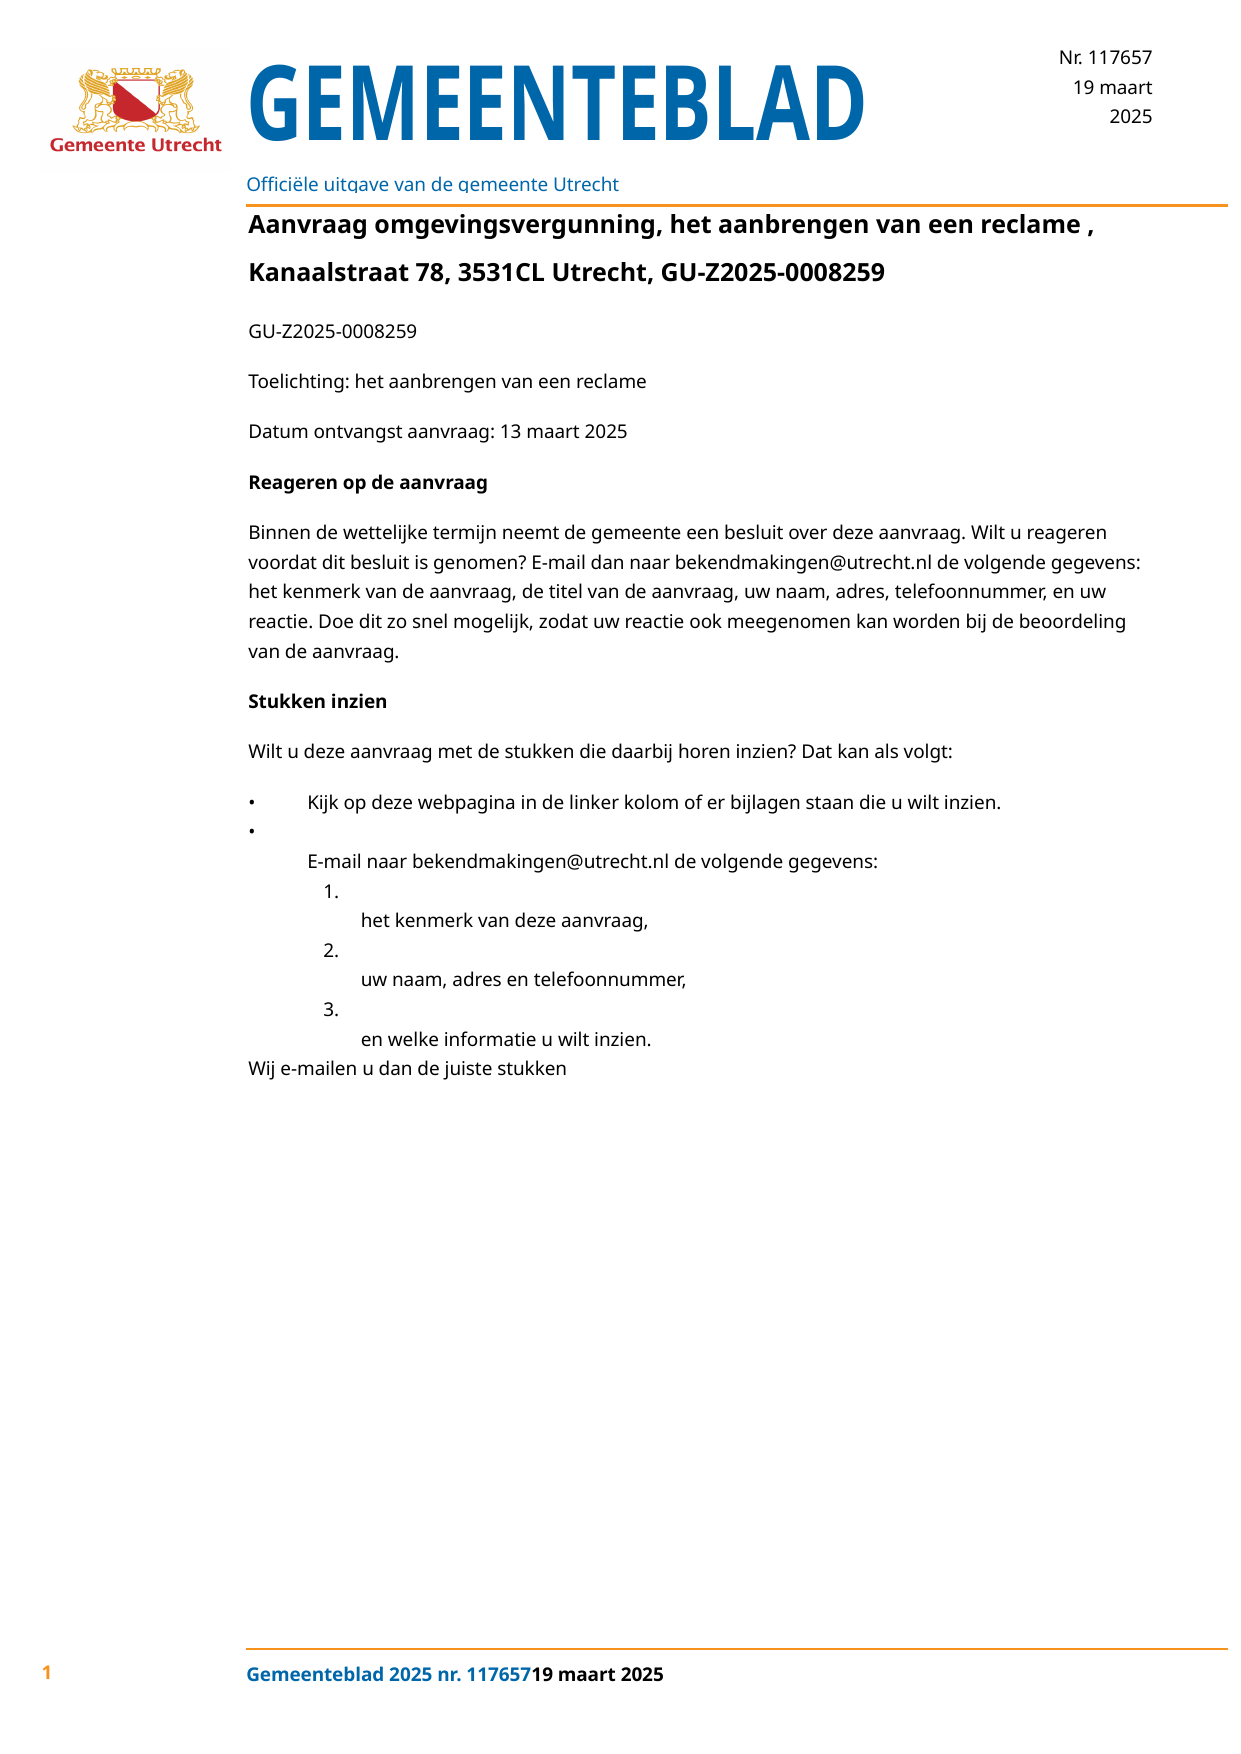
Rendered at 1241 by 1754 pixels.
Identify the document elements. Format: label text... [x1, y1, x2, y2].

text Reageren op de aanvraag [248, 469, 1152, 495]
list het kenmerk van deze aanvraag, [323, 907, 1152, 933]
text Datum ontvangst aanvraag: 13 maart 2025 [248, 419, 1152, 444]
text Wij e-mailen u dan de juiste stukken [248, 1055, 1152, 1081]
text Aanvraag omgevingsvergunning, het aanbrengen van een reclame , Kanaalstraat 78, 3531CL Utrecht, GU-Z2025-0008259 [248, 207, 1152, 288]
text Wilt u deze aanvraag met de stukken die daarbij horen inzien? Dat kan als volgt: [248, 739, 1152, 764]
text Binnen de wettelijke termijn neemt de gemeente een besluit over deze aanvraag. Wilt u reageren voordat dit besluit is genomen? E-mail dan naar bekendmakingen@utrecht.nl de volgende gegevens: het kenmerk van de aanvraag, de titel van de aanvraag, uw naam, adres, telefoonnummer, en uw reactie. Doe dit zo snel mogelijk, zodat uw reactie ook meegenomen kan worden bij de beoordeling van de aanvraag. [248, 519, 1152, 664]
list E-mail naar bekendmakingen@utrecht.nl de volgende gegevens: [248, 848, 1152, 874]
text Stukken inzien [248, 688, 1152, 714]
list uw naam, adres en telefoonnummer, [323, 967, 1152, 992]
picture [41, 47, 231, 172]
list en welke informatie u wilt inzien. [323, 1026, 1152, 1052]
text GU-Z2025-0008259 [248, 318, 1152, 344]
text Toelichting: het aanbrengen van een reclame [248, 368, 1152, 394]
list Kijk op deze webpagina in de linker kolom of er bijlagen staan die u wilt inzien. [248, 789, 1152, 815]
